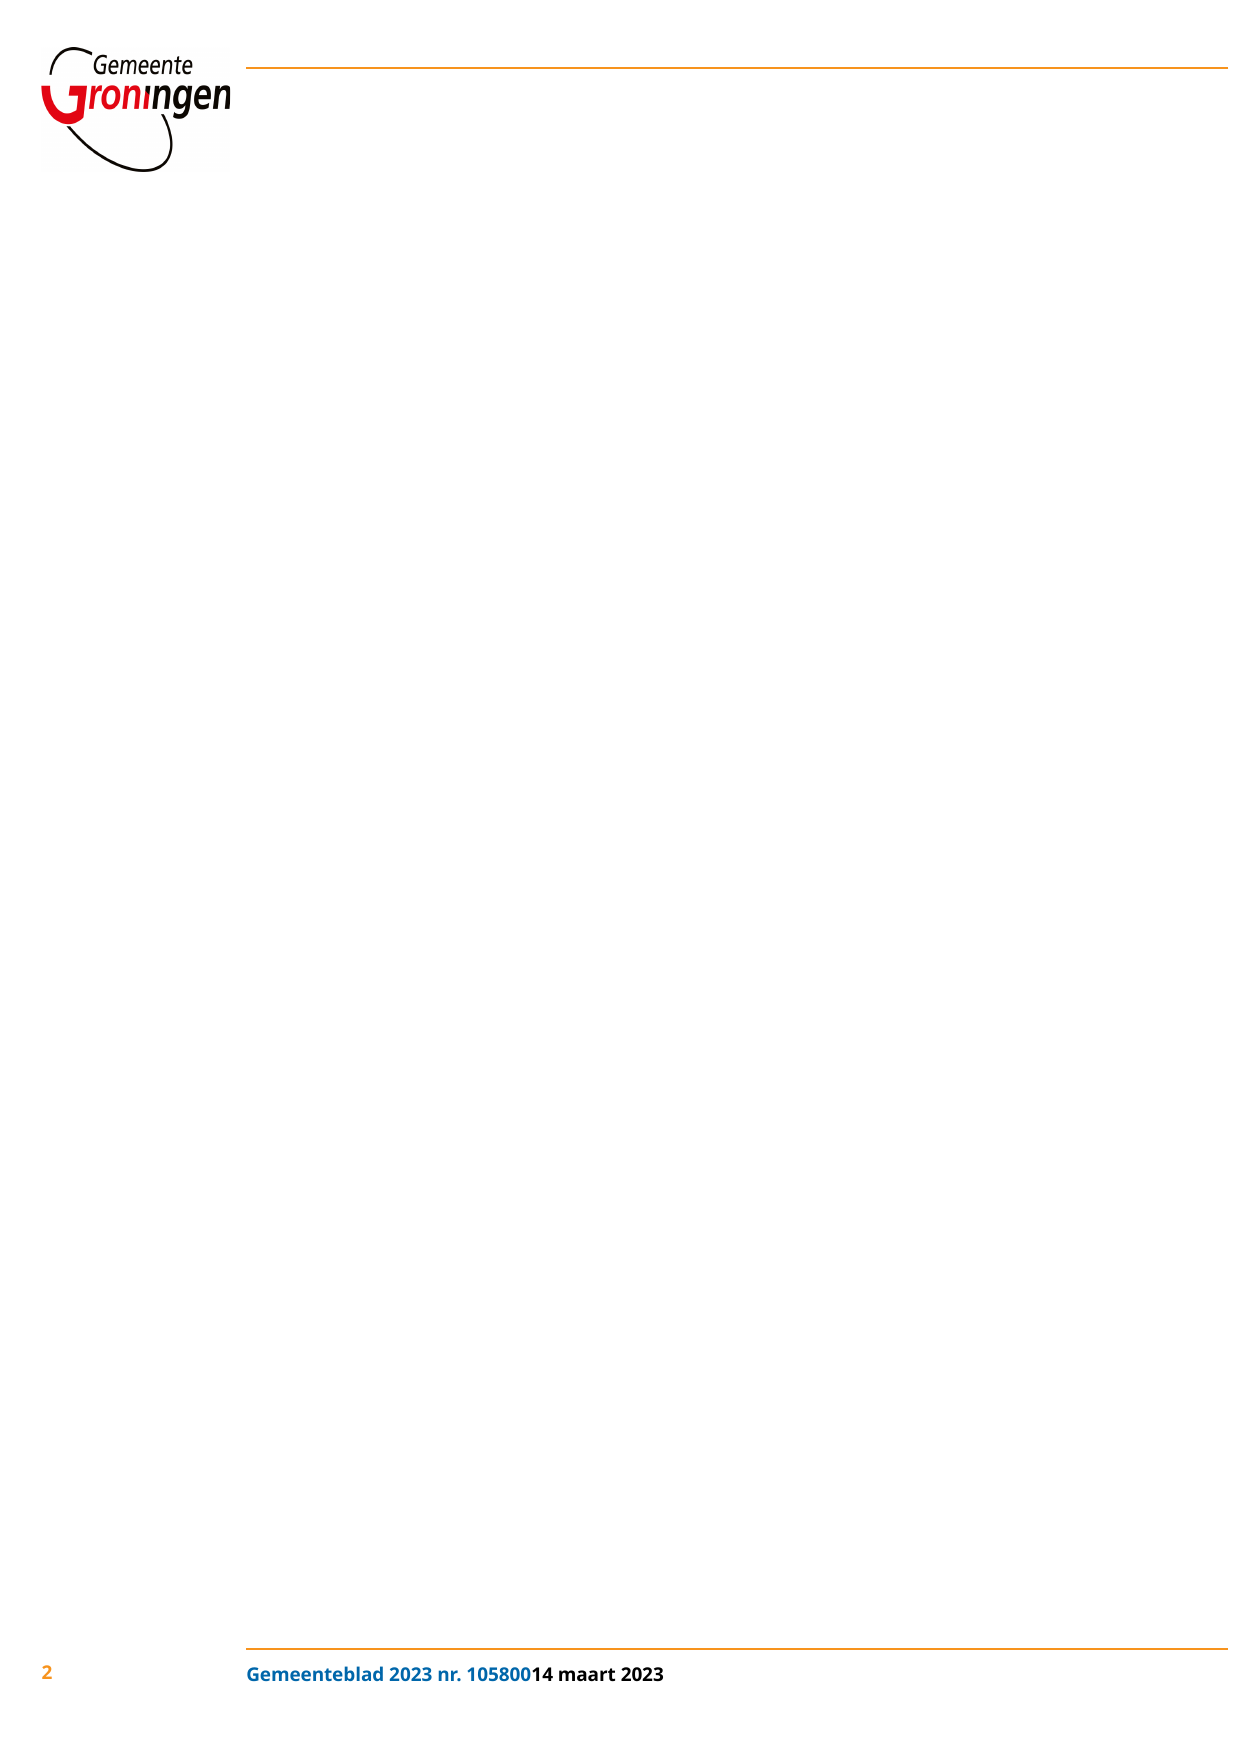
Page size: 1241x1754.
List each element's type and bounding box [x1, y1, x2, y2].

picture [41, 47, 231, 172]
